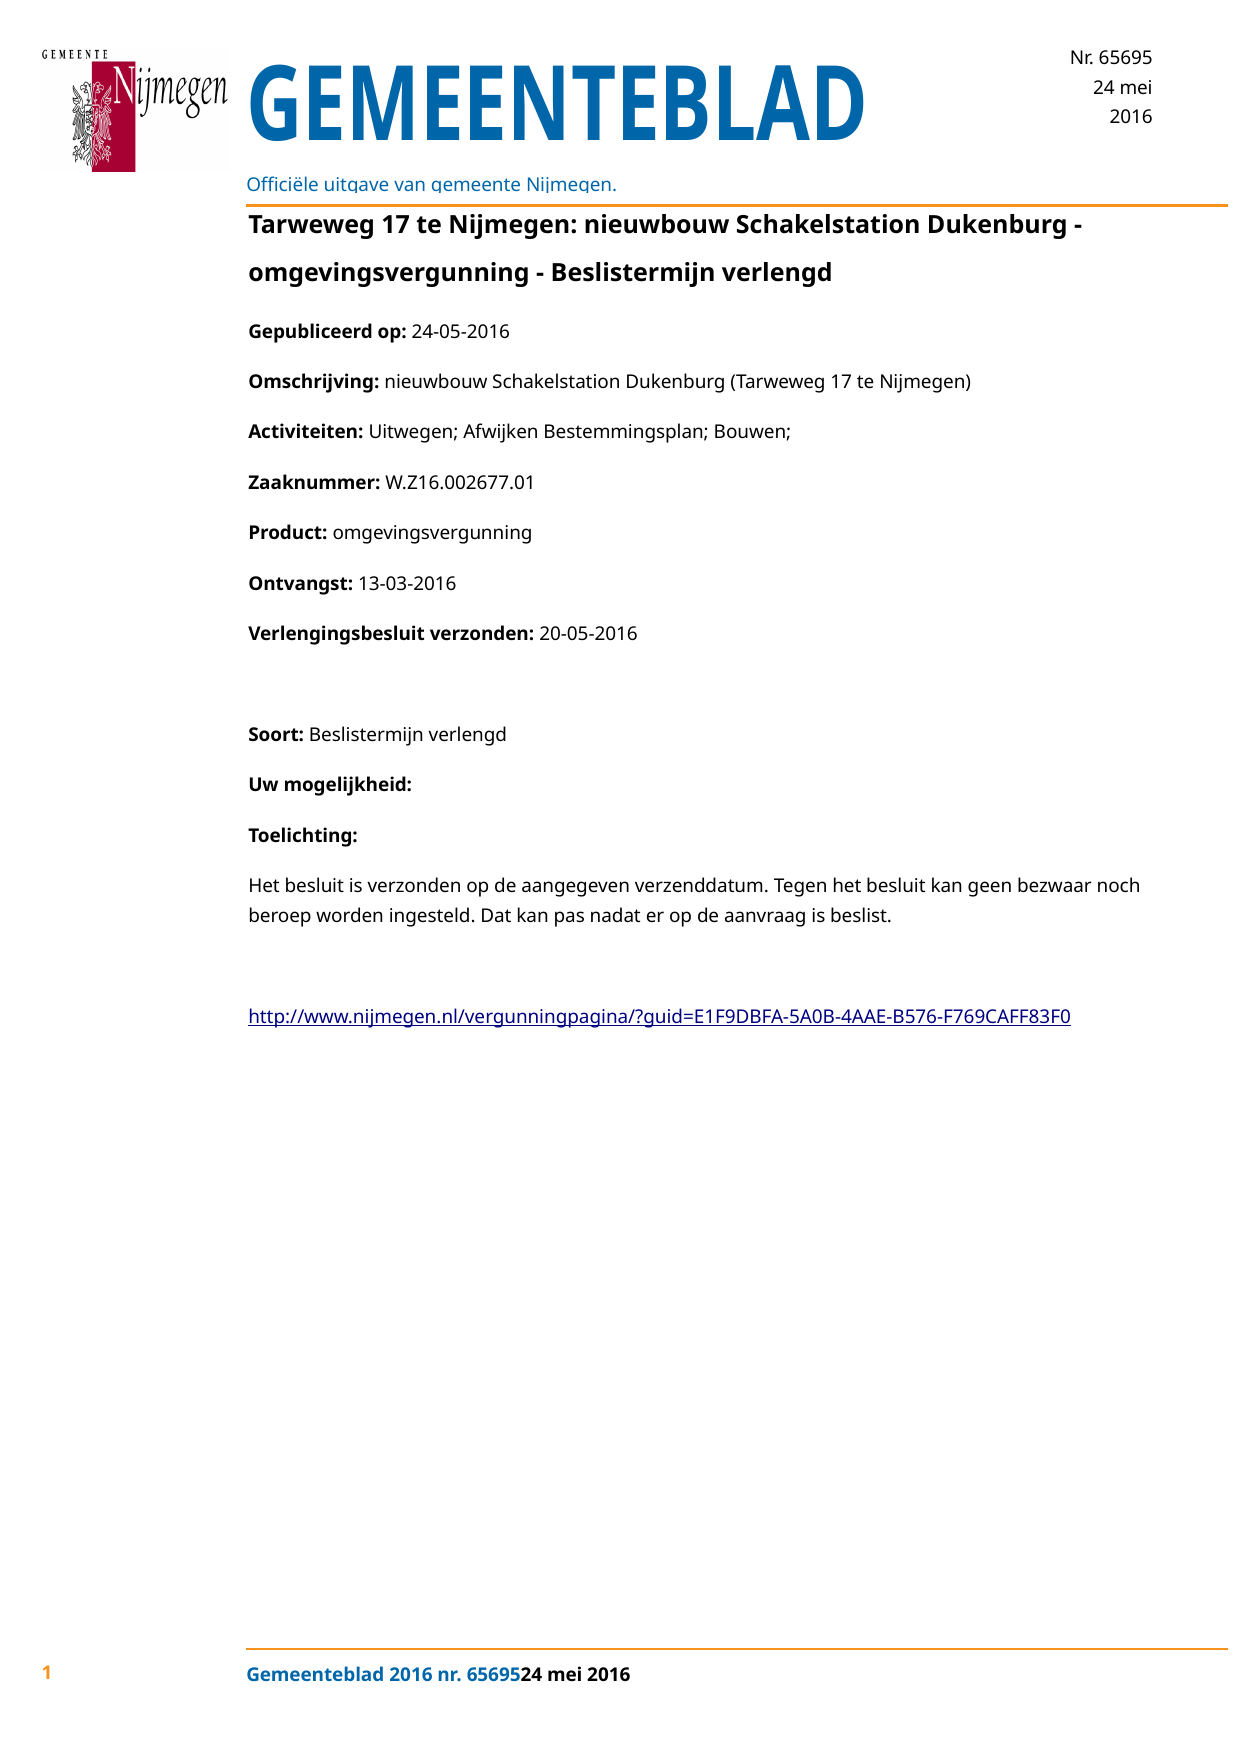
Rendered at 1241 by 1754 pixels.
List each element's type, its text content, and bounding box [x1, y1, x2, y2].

picture [41, 47, 231, 172]
text Soort: Beslistermijn verlengd [248, 721, 1152, 747]
text Toelichting: [248, 822, 1152, 848]
text Verlengingsbesluit verzonden: 20-05-2016 [248, 620, 1152, 646]
text Uw mogelijkheid: [248, 772, 1152, 797]
text Omschrijving: nieuwbouw Schakelstation Dukenburg (Tarweweg 17 te Nijmegen) [248, 368, 1152, 394]
text Product: omgevingsvergunning [248, 519, 1152, 545]
text Tarweweg 17 te Nijmegen: nieuwbouw Schakelstation Dukenburg - omgevingsvergunning - Beslistermijn verlengd [248, 207, 1152, 288]
text http://www.nijmegen.nl/vergunningpagina/?guid=E1F9DBFA-5A0B-4AAE-B576-F769CAFF83F0 [248, 1003, 1152, 1029]
text Gepubliceerd op: 24-05-2016 [248, 318, 1152, 344]
text Ontvangst: 13-03-2016 [248, 570, 1152, 596]
text Activiteiten: Uitwegen; Afwijken Bestemmingsplan; Bouwen; [248, 419, 1152, 444]
text Het besluit is verzonden op de aangegeven verzenddatum. Tegen het besluit kan geen bezwaar noch beroep worden ingesteld. Dat kan pas nadat er op de aanvraag is beslist. [248, 872, 1152, 928]
text Zaaknummer: W.Z16.002677.01 [248, 469, 1152, 495]
